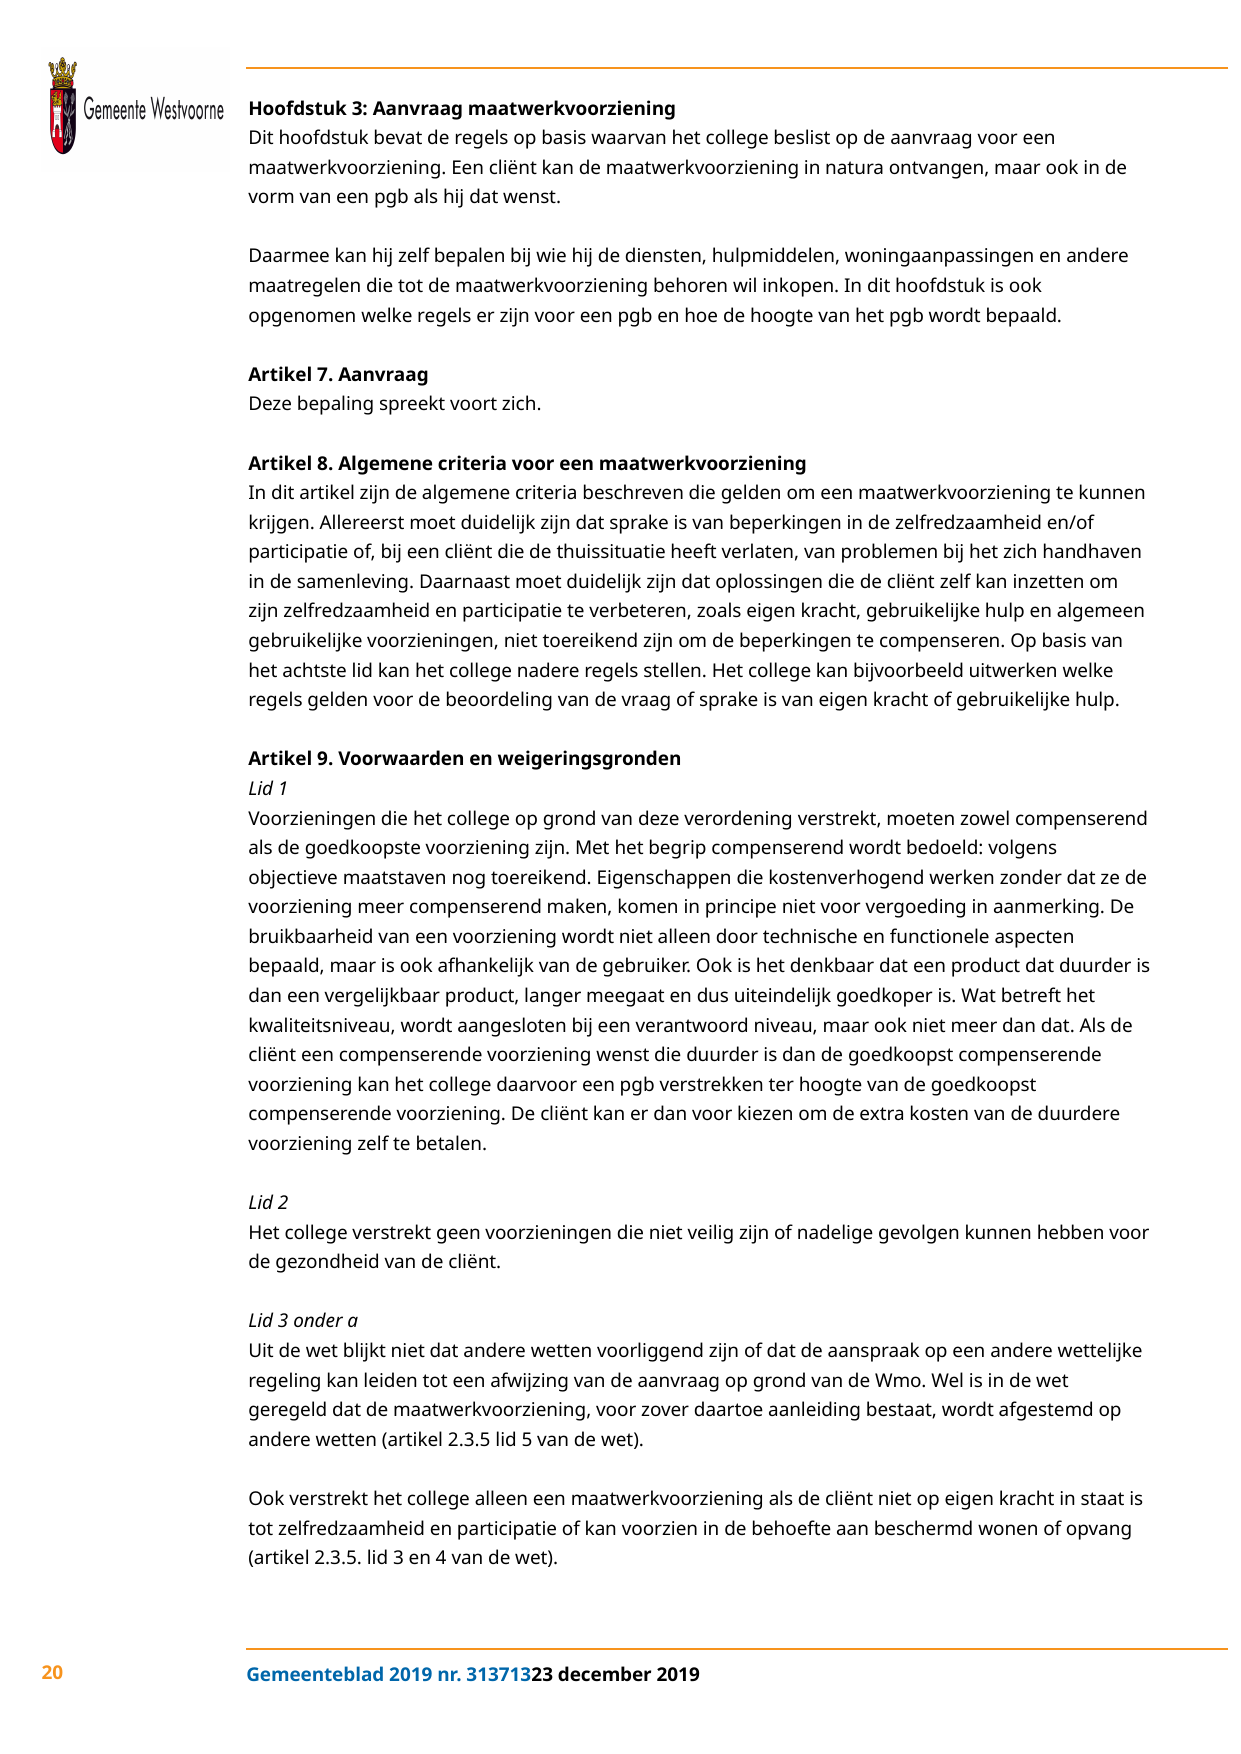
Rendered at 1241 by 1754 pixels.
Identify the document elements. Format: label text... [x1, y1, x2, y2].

text Deze bepaling spreekt voort zich. [248, 391, 1152, 416]
text Artikel 7. Aanvraag [248, 361, 1152, 387]
text Artikel 9. Voorwaarden en weigeringsgronden [248, 746, 1152, 771]
picture [41, 47, 231, 172]
text In dit artikel zijn de algemene criteria beschreven die gelden om een maatwerkvoorziening te kunnen krijgen. Allereerst moet duidelijk zijn dat sprake is van beperkingen in de zelfredzaamheid en/of participatie of, bij een cliënt die de thuissituatie heeft verlaten, van problemen bij het zich handhaven in de samenleving. Daarnaast moet duidelijk zijn dat oplossingen die de cliënt zelf kan inzetten om zijn zelfredzaamheid en participatie te verbeteren, zoals eigen kracht, gebruikelijke hulp en algemeen gebruikelijke voorzieningen, niet toereikend zijn om de beperkingen te compenseren. Op basis van het achtste lid kan het college nadere regels stellen. Het college kan bijvoorbeeld uitwerken welke regels gelden voor de beoordeling van de vraag of sprake is van eigen kracht of gebruikelijke hulp. [248, 479, 1152, 712]
text Lid 3 onder a [248, 1308, 1152, 1333]
text Dit hoofdstuk bevat de regels op basis waarvan het college beslist op de aanvraag voor een maatwerkvoorziening. Een cliënt kan de maatwerkvoorziening in natura ontvangen, maar ook in de vorm van een pgb als hij dat wenst. [248, 124, 1152, 209]
text Artikel 8. Algemene criteria voor een maatwerkvoorziening [248, 450, 1152, 476]
text Hoofdstuk 3: Aanvraag maatwerkvoorziening [248, 95, 1152, 121]
text Ook verstrekt het college alleen een maatwerkvoorziening als de cliënt niet op eigen kracht in staat is tot zelfredzaamheid en participatie of kan voorzien in de behoefte aan beschermd wonen of opvang (artikel 2.3.5. lid 3 en 4 van de wet). [248, 1485, 1152, 1570]
text Voorzieningen die het college op grond van deze verordening verstrekt, moeten zowel compenserend als de goedkoopste voorziening zijn. Met het begrip compenserend wordt bedoeld: volgens objectieve maatstaven nog toereikend. Eigenschappen die kostenverhogend werken zonder dat ze de voorziening meer compenserend maken, komen in principe niet voor vergoeding in aanmerking. De bruikbaarheid van een voorziening wordt niet alleen door technische en functionele aspecten bepaald, maar is ook afhankelijk van de gebruiker. Ook is het denkbaar dat een product dat duurder is dan een vergelijkbaar product, langer meegaat en dus uiteindelijk goedkoper is. Wat betreft het kwaliteitsniveau, wordt aangesloten bij een verantwoord niveau, maar ook niet meer dan dat. Als de cliënt een compenserende voorziening wenst die duurder is dan de goedkoopst compenserende voorziening kan het college daarvoor een pgb verstrekken ter hoogte van de goedkoopst compenserende voorziening. De cliënt kan er dan voor kiezen om de extra kosten van de duurdere voorziening zelf te betalen. [248, 805, 1152, 1156]
text Het college verstrekt geen voorzieningen die niet veilig zijn of nadelige gevolgen kunnen hebben voor de gezondheid van de cliënt. [248, 1219, 1152, 1274]
text Lid 2 [248, 1189, 1152, 1215]
text Uit de wet blijkt niet dat andere wetten voorliggend zijn of dat de aanspraak op een andere wettelijke regeling kan leiden tot een afwijzing van de aanvraag op grond van de Wmo. Wel is in de wet geregeld dat de maatwerkvoorziening, voor zover daartoe aanleiding bestaat, wordt afgestemd op andere wetten (artikel 2.3.5 lid 5 van de wet). [248, 1337, 1152, 1452]
text Lid 1 [248, 775, 1152, 801]
text Daarmee kan hij zelf bepalen bij wie hij de diensten, hulpmiddelen, woningaanpassingen en andere maatregelen die tot de maatwerkvoorziening behoren wil inkopen. In dit hoofdstuk is ook opgenomen welke regels er zijn voor een pgb en hoe de hoogte van het pgb wordt bepaald. [248, 243, 1152, 328]
